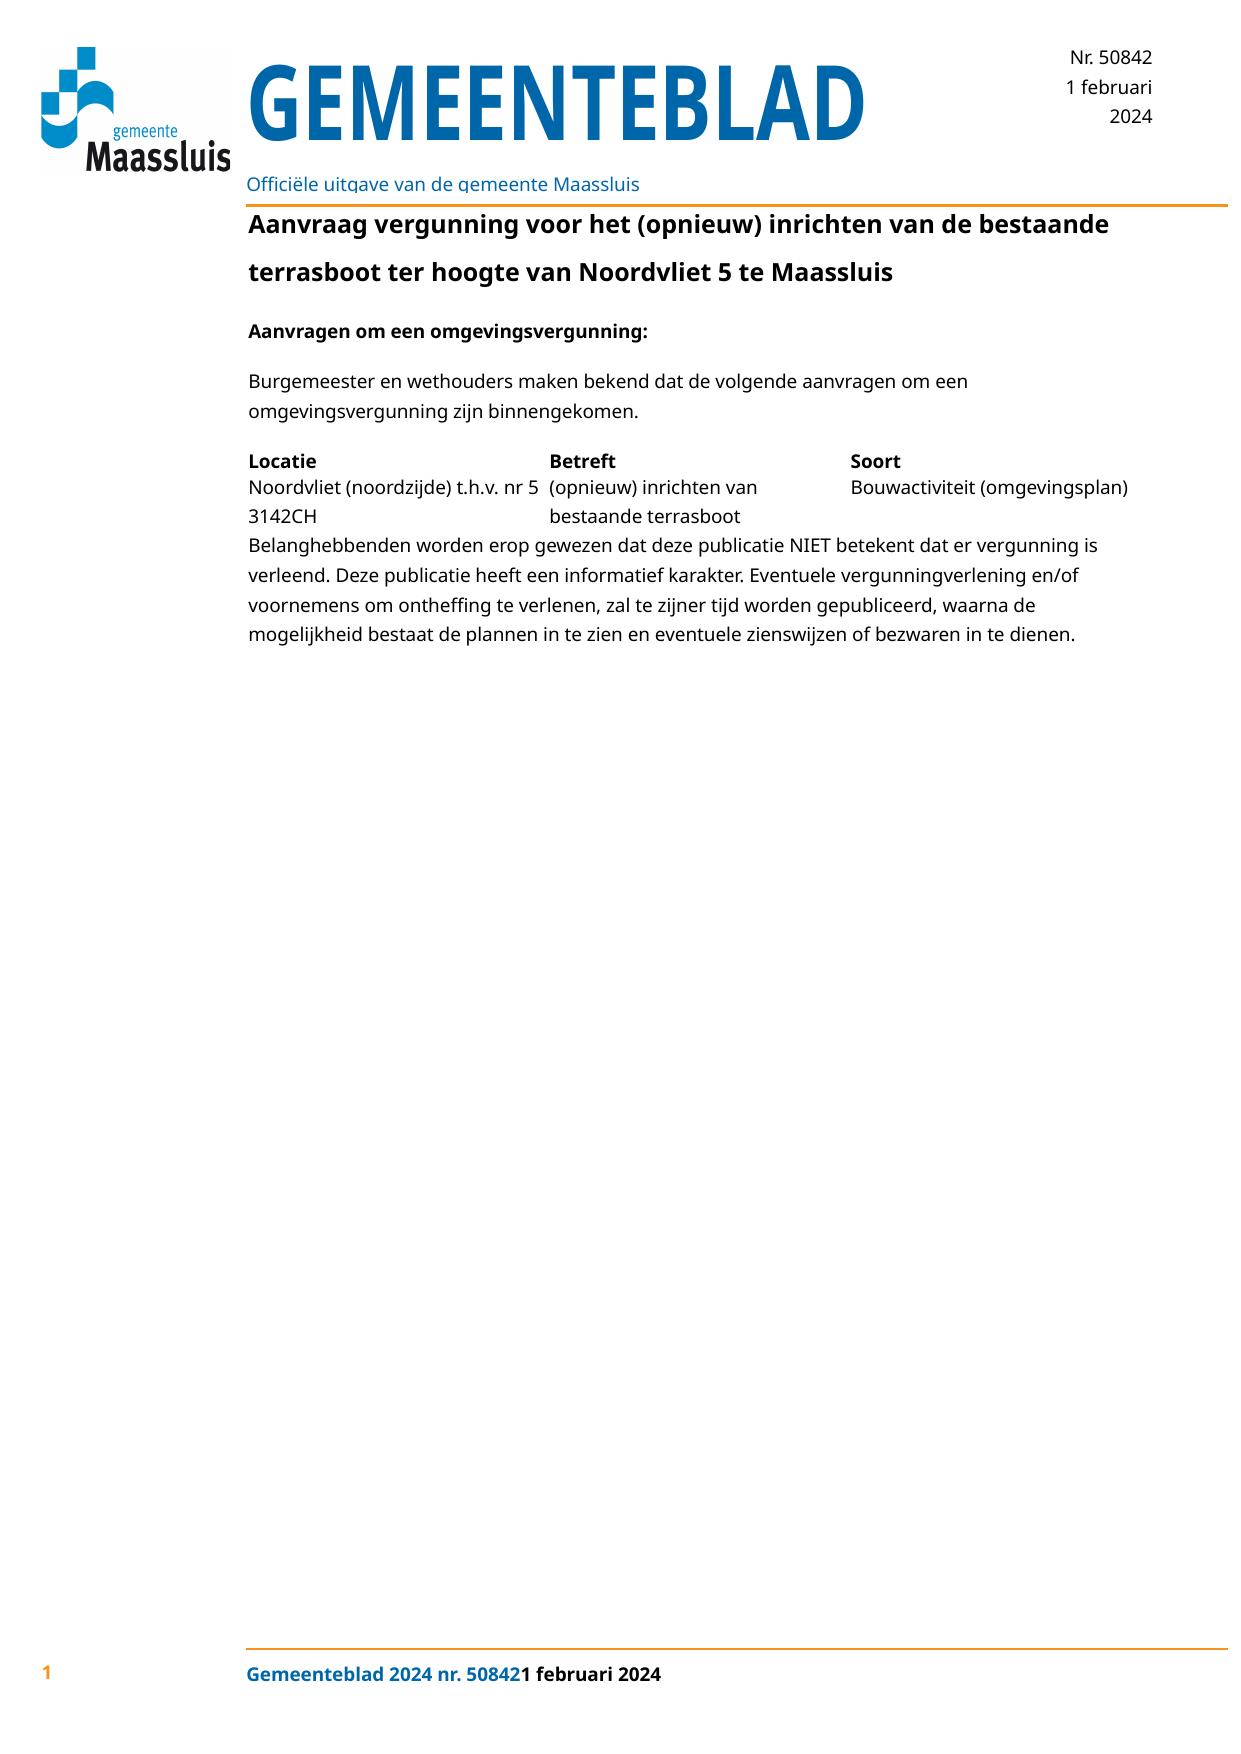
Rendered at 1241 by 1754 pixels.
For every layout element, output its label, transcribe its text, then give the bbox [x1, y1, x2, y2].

table_cell Bouwactiviteit (omgevingsplan) [850, 474, 1152, 529]
table_cell Noordvliet (noordzijde) t.h.v. nr 5 3142CH [248, 474, 549, 529]
picture [41, 47, 77, 92]
text Aanvragen om een omgevingsvergunning: [248, 318, 1152, 344]
picture [41, 47, 231, 172]
table_header Locatie [248, 449, 549, 474]
text Belanghebbenden worden erop gewezen dat deze publicatie NIET betekent dat er vergunning is verleend. Deze publicatie heeft een informatief karakter. Eventuele vergunningverlening en/of voornemens om ontheffing te verlenen, zal te zijner tijd worden gepubliceerd, waarna de mogelijkheid bestaat de plannen in te zien en eventuele zienswijzen of bezwaren in te dienen. [248, 533, 1152, 647]
table_header Soort [850, 449, 1152, 474]
table_cell (opnieuw) inrichten van bestaande terrasboot [549, 474, 850, 529]
text Aanvraag vergunning voor het (opnieuw) inrichten van de bestaande terrasboot ter hoogte van Noordvliet 5 te Maassluis [248, 207, 1152, 288]
table_header Betreft [549, 449, 850, 474]
text Burgemeester en wethouders maken bekend dat de volgende aanvragen om een omgevingsvergunning zijn binnengekomen. [248, 368, 1152, 424]
